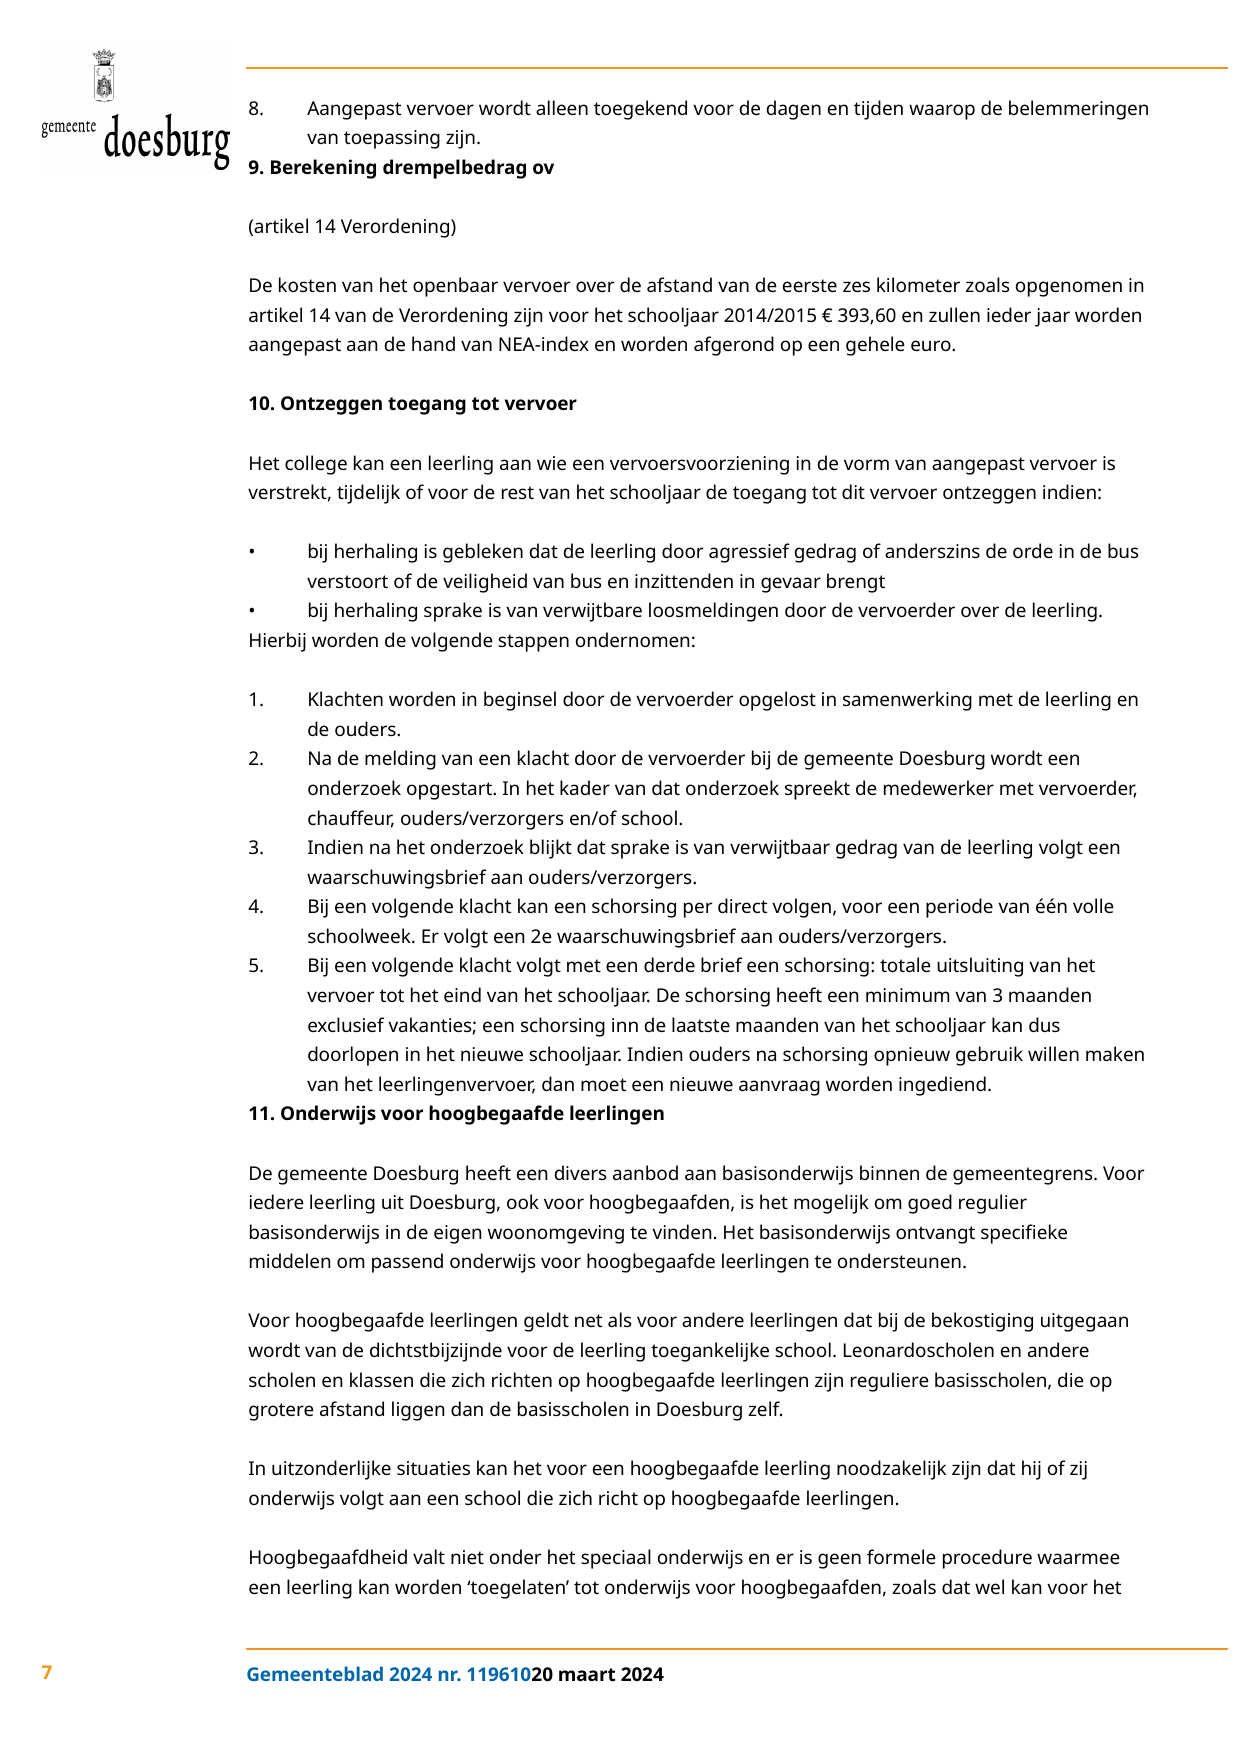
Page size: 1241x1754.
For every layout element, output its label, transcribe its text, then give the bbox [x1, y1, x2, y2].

text Voor hoogbegaafde leerlingen geldt net als voor andere leerlingen dat bij de bekostiging uitgegaan wordt van de dichtstbijzijnde voor de leerling toegankelijke school. Leonardoscholen en andere scholen en klassen die zich richten op hoogbegaafde leerlingen zijn reguliere basisscholen, die op grotere afstand liggen dan de basisscholen in Doesburg zelf. [248, 1308, 1152, 1422]
list Na de melding van een klacht door de vervoerder bij de gemeente Doesburg wordt een onderzoek opgestart. In het kader van dat onderzoek spreekt de medewerker met vervoerder, chauffeur, ouders/verzorgers en/of school. [248, 746, 1152, 831]
text (artikel 14 Verordening) [248, 213, 1152, 239]
list Indien na het onderzoek blijkt dat sprake is van verwijtbaar gedrag van de leerling volgt een waarschuwingsbrief aan ouders/verzorgers. [248, 834, 1152, 890]
list bij herhaling is gebleken dat de leerling door agressief gedrag of anderszins de orde in de bus verstoort of de veiligheid van bus en inzittenden in gevaar brengt [248, 538, 1152, 594]
list Klachten worden in beginsel door de vervoerder opgelost in samenwerking met de leerling en de ouders. [248, 686, 1152, 742]
text Hierbij worden de volgende stappen ondernomen: [248, 627, 1152, 653]
list bij herhaling sprake is van verwijtbare loosmeldingen door de vervoerder over de leerling. [248, 598, 1152, 623]
text 9. Berekening drempelbedrag ov [248, 154, 1152, 180]
text De kosten van het openbaar vervoer over de afstand van de eerste zes kilometer zoals opgenomen in artikel 14 van de Verordening zijn voor het schooljaar 2014/2015 € 393,60 en zullen ieder jaar worden aangepast aan de hand van NEA-index en worden afgerond op een gehele euro. [248, 272, 1152, 357]
text Hoogbegaafdheid valt niet onder het speciaal onderwijs en er is geen formele procedure waarmee een leerling kan worden ‘toegelaten’ tot onderwijs voor hoogbegaafden, zoals dat wel kan voor het [248, 1544, 1152, 1600]
list Bij een volgende klacht volgt met een derde brief een schorsing: totale uitsluiting van het vervoer tot het eind van het schooljaar. De schorsing heeft een minimum van 3 maanden exclusief vakanties; een schorsing inn de laatste maanden van het schooljaar kan dus doorlopen in het nieuwe schooljaar. Indien ouders na schorsing opnieuw gebruik willen maken van het leerlingenvervoer, dan moet een nieuwe aanvraag worden ingediend. [248, 953, 1152, 1097]
text De gemeente Doesburg heeft een divers aanbod aan basisonderwijs binnen de gemeentegrens. Voor iedere leerling uit Doesburg, ook voor hoogbegaafden, is het mogelijk om goed regulier basisonderwijs in de eigen woonomgeving te vinden. Het basisonderwijs ontvangt specifieke middelen om passend onderwijs voor hoogbegaafde leerlingen te ondersteunen. [248, 1160, 1152, 1274]
list Aangepast vervoer wordt alleen toegekend voor de dagen en tijden waarop de belemmeringen van toepassing zijn. [248, 95, 1152, 150]
picture [41, 47, 231, 172]
text Het college kan een leerling aan wie een vervoersvoorziening in de vorm van aangepast vervoer is verstrekt, tijdelijk of voor de rest van het schooljaar de toegang tot dit vervoer ontzeggen indien: [248, 450, 1152, 505]
text 11. Onderwijs voor hoogbegaafde leerlingen [248, 1101, 1152, 1126]
text 10. Ontzeggen toegang tot vervoer [248, 391, 1152, 416]
text In uitzonderlijke situaties kan het voor een hoogbegaafde leerling noodzakelijk zijn dat hij of zij onderwijs volgt aan een school die zich richt op hoogbegaafde leerlingen. [248, 1456, 1152, 1511]
list Bij een volgende klacht kan een schorsing per direct volgen, voor een periode van één volle schoolweek. Er volgt een 2e waarschuwingsbrief aan ouders/verzorgers. [248, 893, 1152, 949]
